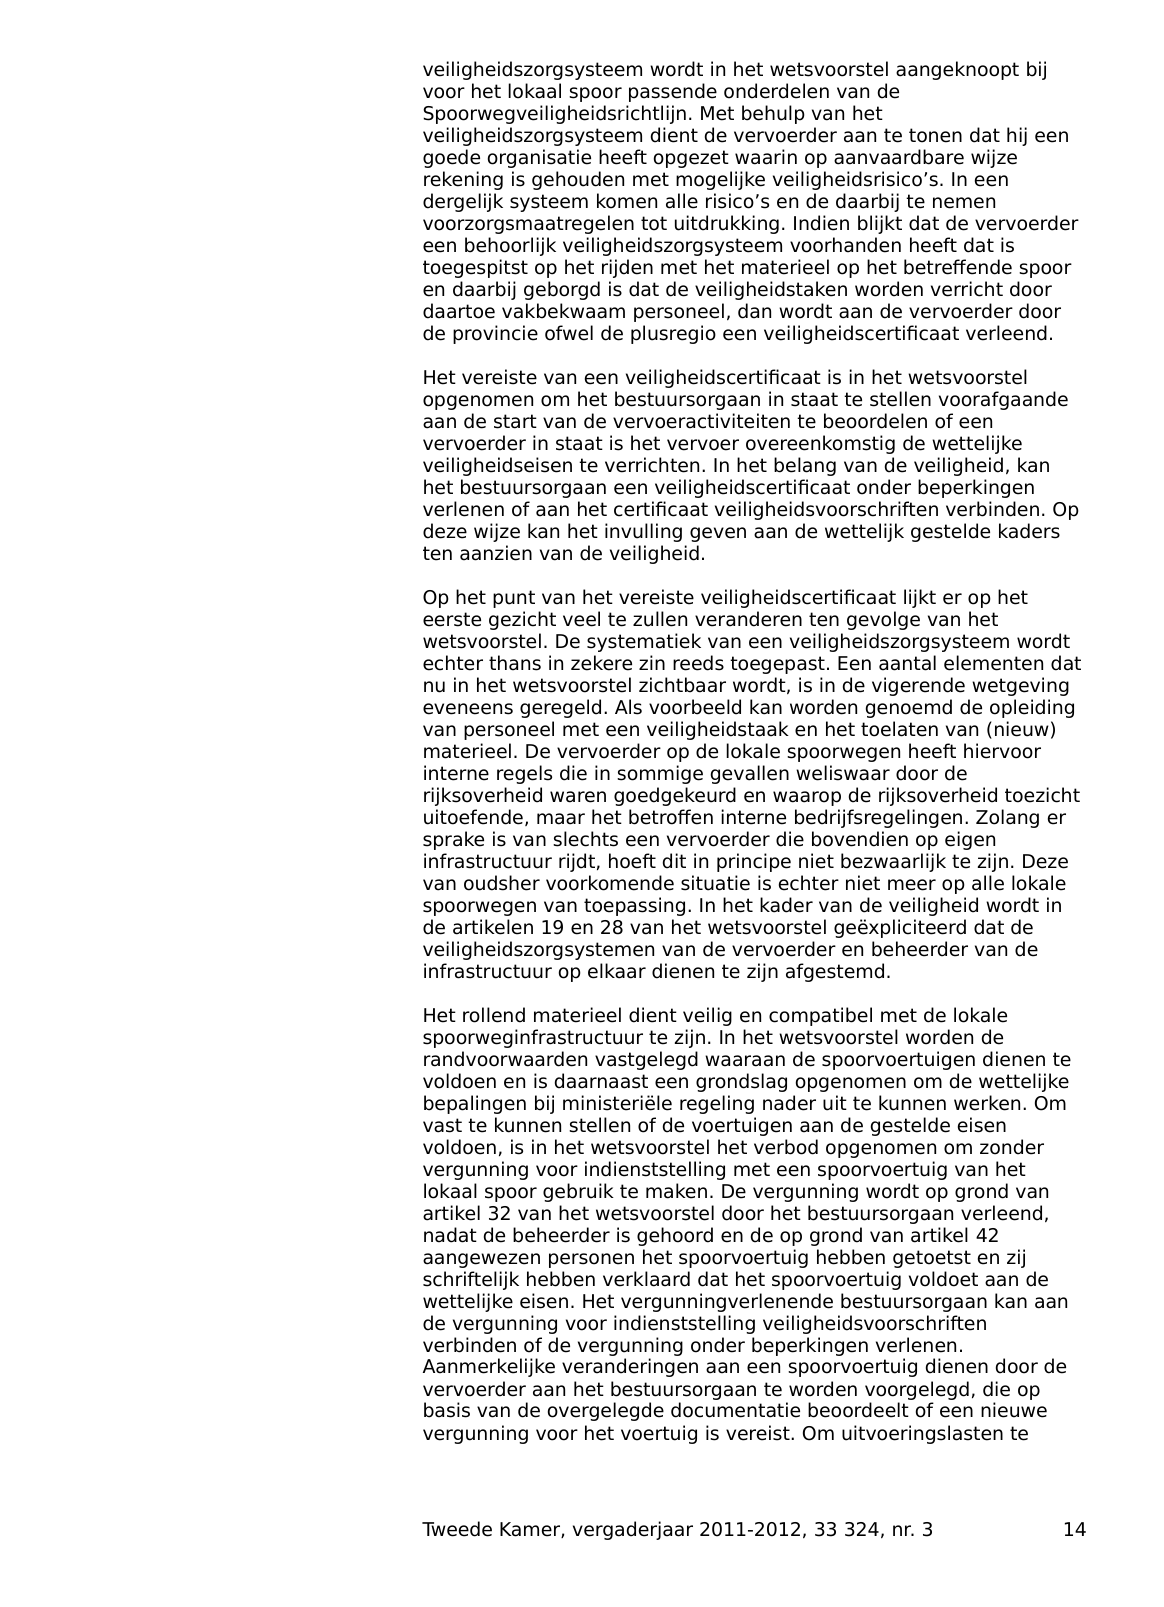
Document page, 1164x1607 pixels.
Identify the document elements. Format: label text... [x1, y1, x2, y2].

text veiligheidszorgsysteem wordt in het wetsvoorstel aangeknoopt bij voor het lokaal spoor passende onderdelen van de Spoorwegveiligheidsrichtlijn. Met behulp van het veiligheidszorgsysteem dient de vervoerder aan te tonen dat hij een goede organisatie heeft opgezet waarin op aanvaardbare wijze rekening is gehouden met mogelijke veiligheidsrisico’s. In een dergelijk systeem komen alle risico’s en de daarbij te nemen voorzorgsmaatregelen tot uitdrukking. Indien blijkt dat de vervoerder een behoorlijk veiligheidszorgsysteem voorhanden heeft dat is toegespitst op het rijden met het materieel op het betreffende spoor en daarbij geborgd is dat de veiligheidstaken worden verricht door daartoe vakbekwaam personeel, dan wordt aan de vervoerder door de provincie ofwel de plusregio een veiligheidscertificaat verleend. [422, 59, 1087, 345]
text Het rollend materieel dient veilig en compatibel met de lokale spoorweginfrastructuur te zijn. In het wetsvoorstel worden de randvoorwaarden vastgelegd waaraan de spoorvoertuigen dienen te voldoen en is daarnaast een grondslag opgenomen om de wettelijke bepalingen bij ministeriële regeling nader uit te kunnen werken. Om vast te kunnen stellen of de voertuigen aan de gestelde eisen voldoen, is in het wetsvoorstel het verbod opgenomen om zonder vergunning voor indienststelling met een spoorvoertuig van het lokaal spoor gebruik te maken. De vergunning wordt op grond van artikel 32 van het wetsvoorstel door het bestuursorgaan verleend, nadat de beheerder is gehoord en de op grond van artikel 42 aangewezen personen het spoorvoertuig hebben getoetst en zij schriftelijk hebben verklaard dat het spoorvoertuig voldoet aan de wettelijke eisen. Het vergunningverlenende bestuursorgaan kan aan de vergunning voor indienststelling veiligheidsvoorschriften verbinden of de vergunning onder beperkingen verlenen. Aanmerkelijke veranderingen aan een spoorvoertuig dienen door de vervoerder aan het bestuursorgaan te worden voorgelegd, die op basis van de overgelegde documentatie beoordeelt of een nieuwe vergunning voor het voertuig is vereist. Om uitvoeringslasten te [422, 1005, 1087, 1444]
text Op het punt van het vereiste veiligheidscertificaat lijkt er op het eerste gezicht veel te zullen veranderen ten gevolge van het wetsvoorstel. De systematiek van een veiligheidszorgsysteem wordt echter thans in zekere zin reeds toegepast. Een aantal elementen dat nu in het wetsvoorstel zichtbaar wordt, is in de vigerende wetgeving eveneens geregeld. Als voorbeeld kan worden genoemd de opleiding van personeel met een veiligheidstaak en het toelaten van (nieuw) materieel. De vervoerder op de lokale spoorwegen heeft hiervoor interne regels die in sommige gevallen weliswaar door de rijksoverheid waren goedgekeurd en waarop de rijksoverheid toezicht uitoefende, maar het betroffen interne bedrijfsregelingen. Zolang er sprake is van slechts een vervoerder die bovendien op eigen infrastructuur rijdt, hoeft dit in principe niet bezwaarlijk te zijn. Deze van oudsher voorkomende situatie is echter niet meer op alle lokale spoorwegen van toepassing. In het kader van de veiligheid wordt in de artikelen 19 en 28 van het wetsvoorstel geëxpliciteerd dat de veiligheidszorgsystemen van de vervoerder en beheerder van de infrastructuur op elkaar dienen te zijn afgestemd. [422, 587, 1087, 983]
text Het vereiste van een veiligheidscertificaat is in het wetsvoorstel opgenomen om het bestuursorgaan in staat te stellen voorafgaande aan de start van de vervoeractiviteiten te beoordelen of een vervoerder in staat is het vervoer overeenkomstig de wettelijke veiligheidseisen te verrichten. In het belang van de veiligheid, kan het bestuursorgaan een veiligheidscertificaat onder beperkingen verlenen of aan het certificaat veiligheidsvoorschriften verbinden. Op deze wijze kan het invulling geven aan de wettelijk gestelde kaders ten aanzien van de veiligheid. [422, 367, 1087, 565]
